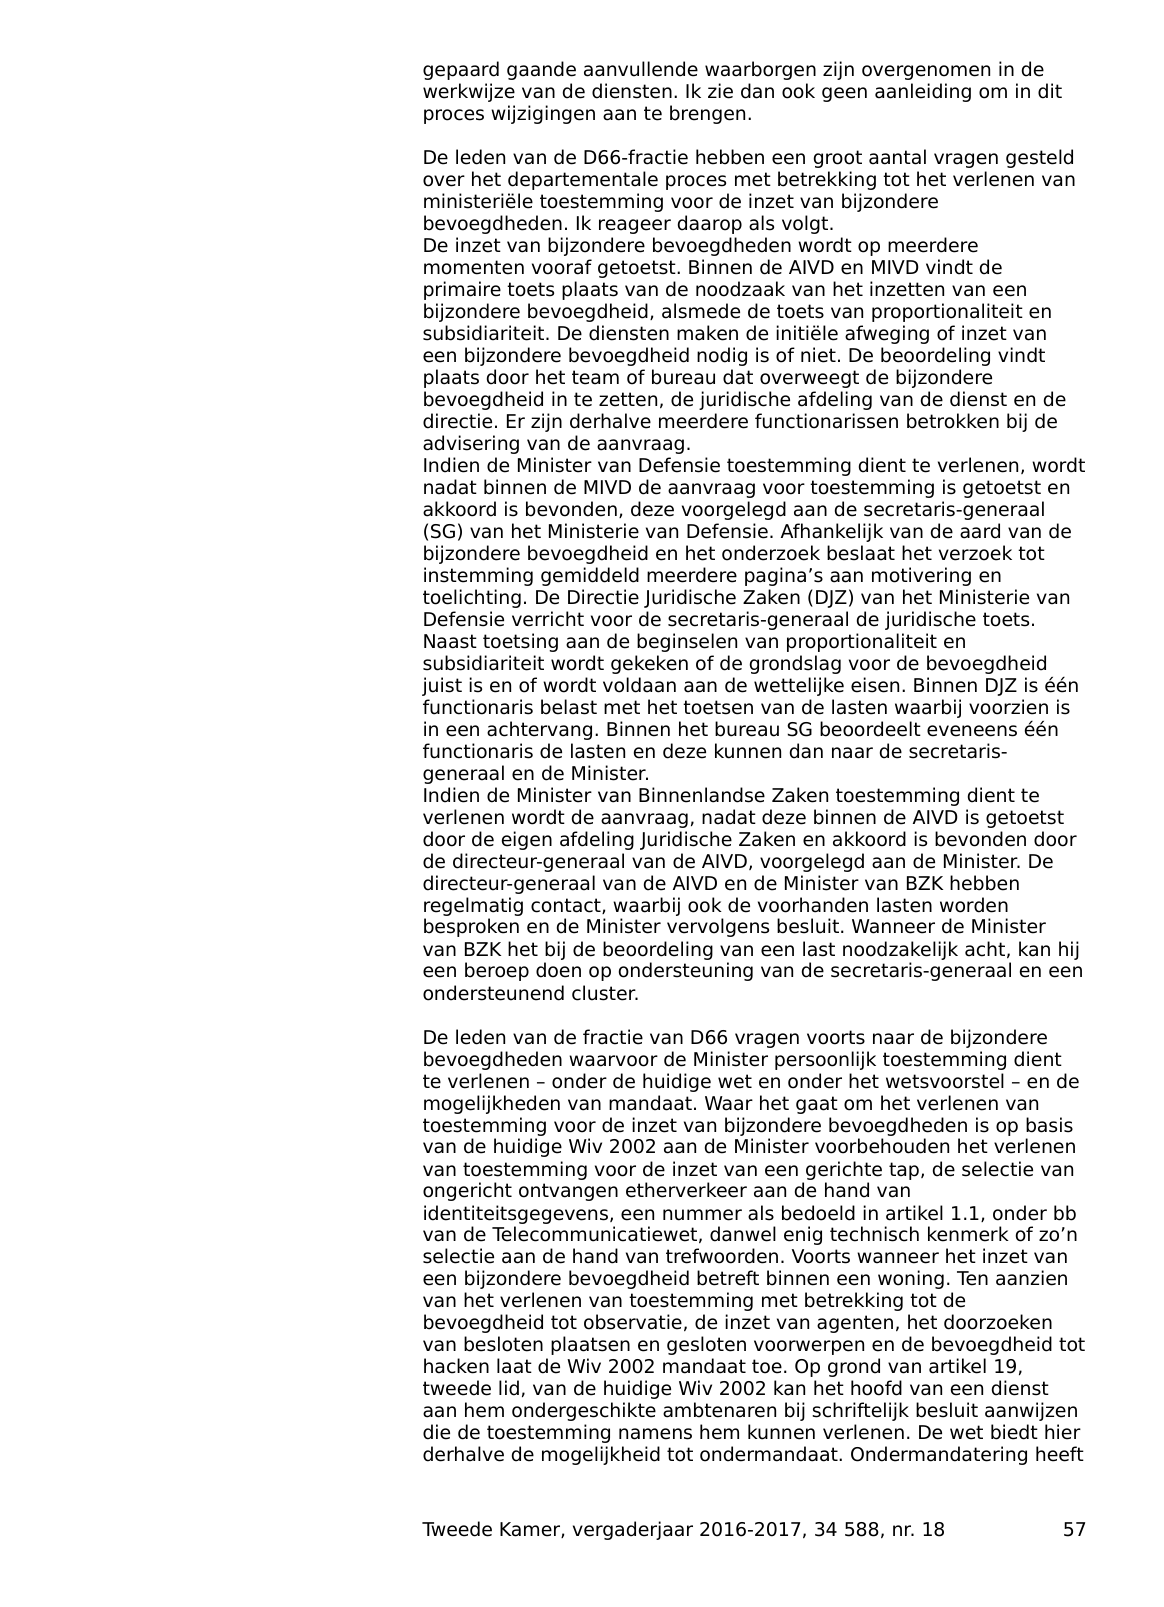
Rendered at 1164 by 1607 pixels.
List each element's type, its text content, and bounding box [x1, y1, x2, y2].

text Indien de Minister van Binnenlandse Zaken toestemming dient te verlenen wordt de aanvraag, nadat deze binnen de AIVD is getoetst door de eigen afdeling Juridische Zaken en akkoord is bevonden door de directeur-generaal van de AIVD, voorgelegd aan de Minister. De directeur-generaal van de AIVD en de Minister van BZK hebben regelmatig contact, waarbij ook de voorhanden lasten worden besproken en de Minister vervolgens besluit. Wanneer de Minister van BZK het bij de beoordeling van een last noodzakelijk acht, kan hij een beroep doen op ondersteuning van de secretaris-generaal en een ondersteunend cluster. [422, 784, 1087, 1004]
text Indien de Minister van Defensie toestemming dient te verlenen, wordt nadat binnen de MIVD de aanvraag voor toestemming is getoetst en akkoord is bevonden, deze voorgelegd aan de secretaris-generaal (SG) van het Ministerie van Defensie. Afhankelijk van de aard van de bijzondere bevoegdheid en het onderzoek beslaat het verzoek tot instemming gemiddeld meerdere pagina’s aan motivering en toelichting. De Directie Juridische Zaken (DJZ) van het Ministerie van Defensie verricht voor de secretaris-generaal de juridische toets. Naast toetsing aan de beginselen van proportionaliteit en subsidiariteit wordt gekeken of de grondslag voor de bevoegdheid juist is en of wordt voldaan aan de wettelijke eisen. Binnen DJZ is één functionaris belast met het toetsen van de lasten waarbij voorzien is in een achtervang. Binnen het bureau SG beoordeelt eveneens één functionaris de lasten en deze kunnen dan naar de secretaris-generaal en de Minister. [422, 455, 1087, 784]
text De inzet van bijzondere bevoegdheden wordt op meerdere momenten vooraf getoetst. Binnen de AIVD en MIVD vindt de primaire toets plaats van de noodzaak van het inzetten van een bijzondere bevoegdheid, alsmede de toets van proportionaliteit en subsidiariteit. De diensten maken de initiële afweging of inzet van een bijzondere bevoegdheid nodig is of niet. De beoordeling vindt plaats door het team of bureau dat overweegt de bijzondere bevoegdheid in te zetten, de juridische afdeling van de dienst en de directie. Er zijn derhalve meerdere functionarissen betrokken bij de advisering van de aanvraag. [422, 235, 1087, 455]
text De leden van de D66-fractie hebben een groot aantal vragen gesteld over het departementale proces met betrekking tot het verlenen van ministeriële toestemming voor de inzet van bijzondere bevoegdheden. Ik reageer daarop als volgt. [422, 147, 1087, 235]
text gepaard gaande aanvullende waarborgen zijn overgenomen in de werkwijze van de diensten. Ik zie dan ook geen aanleiding om in dit proces wijzigingen aan te brengen. [422, 59, 1087, 125]
text De leden van de fractie van D66 vragen voorts naar de bijzondere bevoegdheden waarvoor de Minister persoonlijk toestemming dient te verlenen – onder de huidige wet en onder het wetsvoorstel – en de mogelijkheden van mandaat. Waar het gaat om het verlenen van toestemming voor de inzet van bijzondere bevoegdheden is op basis van de huidige Wiv 2002 aan de Minister voorbehouden het verlenen van toestemming voor de inzet van een gerichte tap, de selectie van ongericht ontvangen etherverkeer aan de hand van identiteitsgegevens, een nummer als bedoeld in artikel 1.1, onder bb van de Telecommunicatiewet, danwel enig technisch kenmerk of zo’n selectie aan de hand van trefwoorden. Voorts wanneer het inzet van een bijzondere bevoegdheid betreft binnen een woning. Ten aanzien van het verlenen van toestemming met betrekking tot de bevoegdheid tot observatie, de inzet van agenten, het doorzoeken van besloten plaatsen en gesloten voorwerpen en de bevoegdheid tot hacken laat de Wiv 2002 mandaat toe. Op grond van artikel 19, tweede lid, van de huidige Wiv 2002 kan het hoofd van een dienst aan hem ondergeschikte ambtenaren bij schriftelijk besluit aanwijzen die de toestemming namens hem kunnen verlenen. De wet biedt hier derhalve de mogelijkheid tot ondermandaat. Ondermandatering heeft [422, 1027, 1087, 1466]
